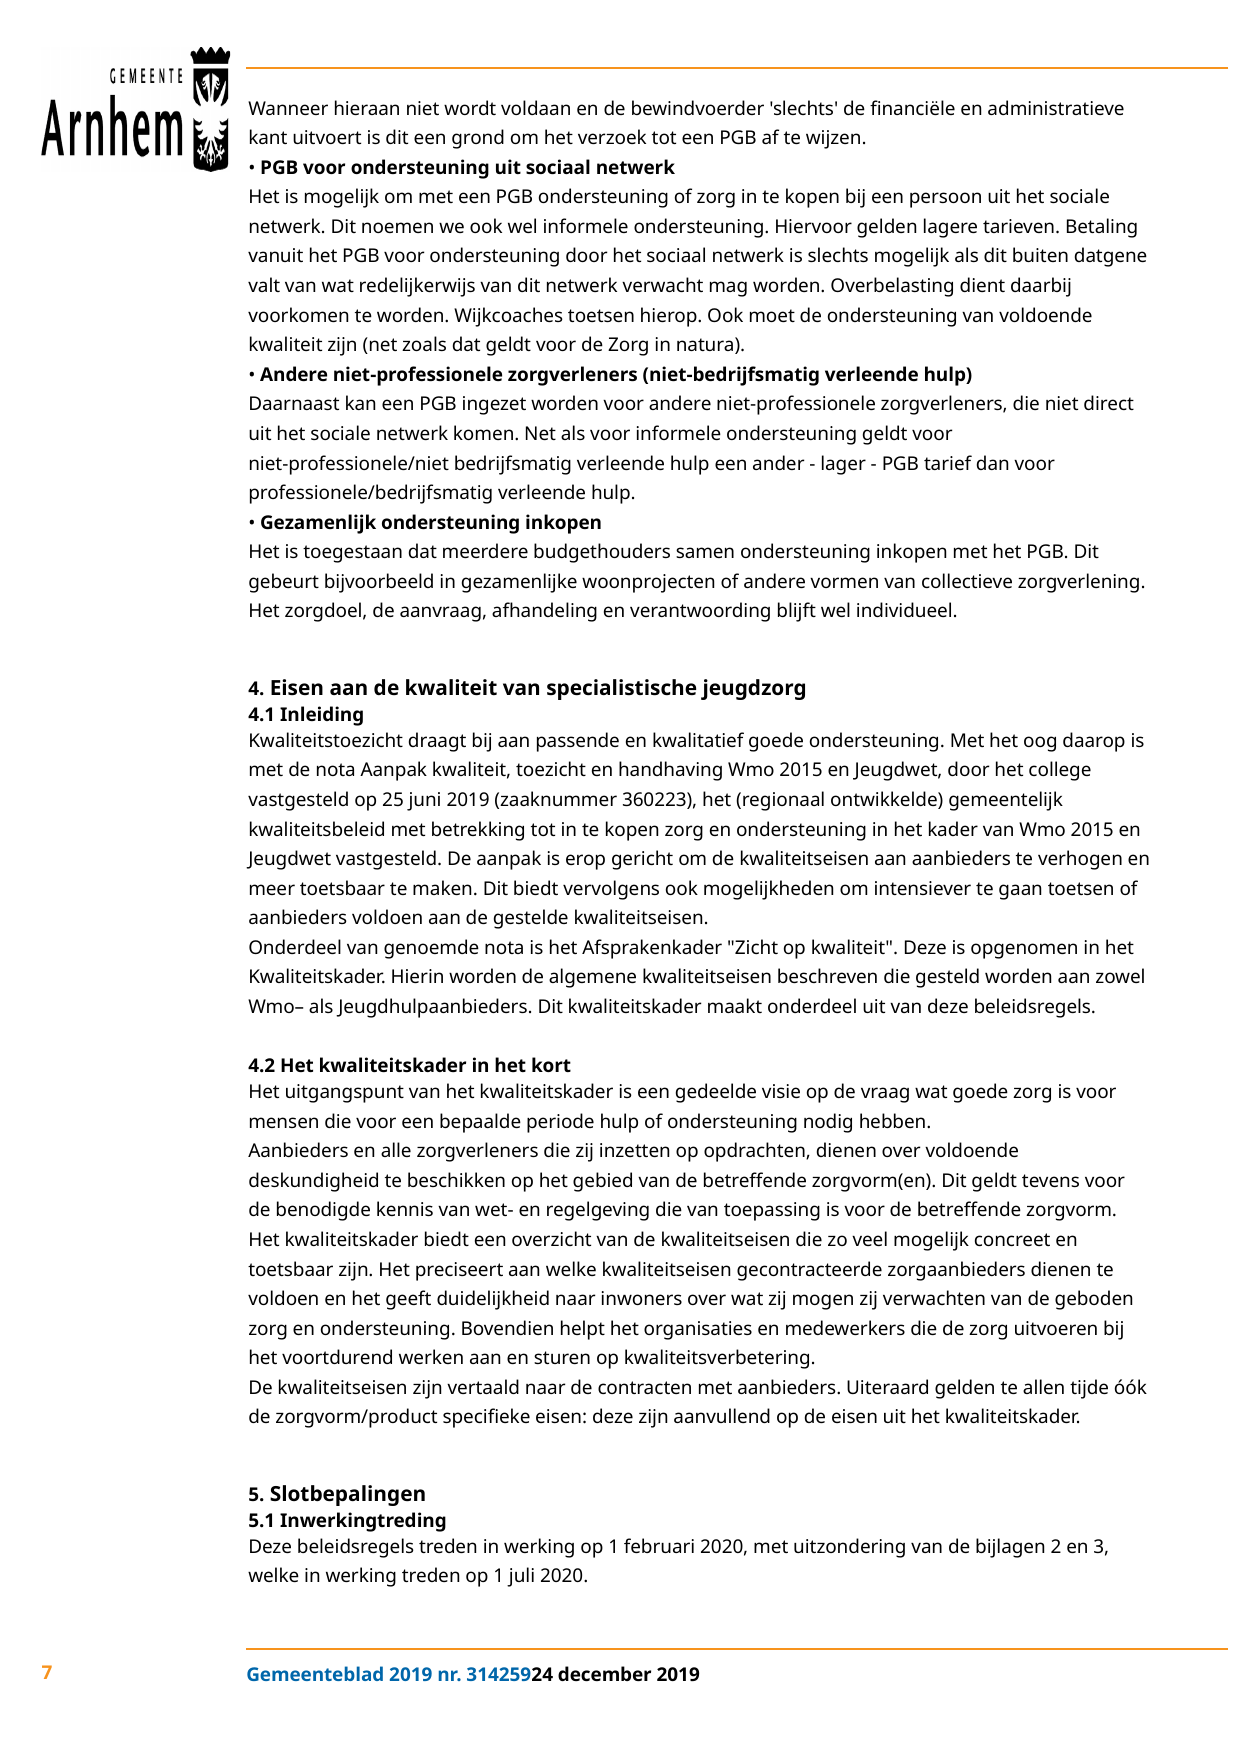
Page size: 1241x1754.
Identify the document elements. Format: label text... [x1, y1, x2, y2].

text Deze beleidsregels treden in werking op 1 februari 2020, met uitzondering van de bijlagen 2 en 3, welke in werking treden op 1 juli 2020. [248, 1533, 1152, 1588]
text • Andere niet-professionele zorgverleners (niet-bedrijfsmatig verleende hulp) [248, 361, 1152, 387]
text De kwaliteitseisen zijn vertaald naar de contracten met aanbieders. Uiteraard gelden te allen tijde óók de zorgvorm/product specifieke eisen: deze zijn aanvullend op de eisen uit het kwaliteitskader. [248, 1374, 1152, 1429]
text • Gezamenlijk ondersteuning inkopen [248, 509, 1152, 535]
text Aanbieders en alle zorgverleners die zij inzetten op opdrachten, dienen over voldoende deskundigheid te beschikken op het gebied van de betreffende zorgvorm(en). Dit geldt tevens voor de benodigde kennis van wet- en regelgeving die van toepassing is voor de betreffende zorgvorm. [248, 1137, 1152, 1222]
text 5.1 Inwerkingtreding [248, 1507, 1152, 1533]
text 5. Slotbepalingen [248, 1479, 1152, 1507]
picture [41, 47, 231, 172]
text 4.2 Het kwaliteitskader in het kort [248, 1052, 1152, 1078]
text Het uitgangspunt van het kwaliteitskader is een gedeelde visie op de vraag wat goede zorg is voor mensen die voor een bepaalde periode hulp of ondersteuning nodig hebben. [248, 1078, 1152, 1133]
text • PGB voor ondersteuning uit sociaal netwerk [248, 154, 1152, 180]
text 4.1 Inleiding [248, 701, 1152, 727]
text Wanneer hieraan niet wordt voldaan en de bewindvoerder 'slechts' de financiële en administratieve kant uitvoert is dit een grond om het verzoek tot een PGB af te wijzen. [248, 95, 1152, 150]
text Het is toegestaan dat meerdere budgethouders samen ondersteuning inkopen met het PGB. Dit gebeurt bijvoorbeeld in gezamenlijke woonprojecten of andere vormen van collectieve zorgverlening. Het zorgdoel, de aanvraag, afhandeling en verantwoording blijft wel individueel. [248, 538, 1152, 623]
text Het kwaliteitskader biedt een overzicht van de kwaliteitseisen die zo veel mogelijk concreet en toetsbaar zijn. Het preciseert aan welke kwaliteitseisen gecontracteerde zorgaanbieders dienen te voldoen en het geeft duidelijkheid naar inwoners over wat zij mogen zij verwachten van de geboden zorg en ondersteuning. Bovendien helpt het organisaties en medewerkers die de zorg uitvoeren bij het voortdurend werken aan en sturen op kwaliteitsverbetering. [248, 1226, 1152, 1370]
text Het is mogelijk om met een PGB ondersteuning of zorg in te kopen bij een persoon uit het sociale netwerk. Dit noemen we ook wel informele ondersteuning. Hiervoor gelden lagere tarieven. Betaling vanuit het PGB voor ondersteuning door het sociaal netwerk is slechts mogelijk als dit buiten datgene valt van wat redelijkerwijs van dit netwerk verwacht mag worden. Overbelasting dient daarbij voorkomen te worden. Wijkcoaches toetsen hierop. Ook moet de ondersteuning van voldoende kwaliteit zijn (net zoals dat geldt voor de Zorg in natura). [248, 183, 1152, 357]
text Onderdeel van genoemde nota is het Afsprakenkader "Zicht op kwaliteit". Deze is opgenomen in het Kwaliteitskader. Hierin worden de algemene kwaliteitseisen beschreven die gesteld worden aan zowel Wmo– als Jeugdhulpaanbieders. Dit kwaliteitskader maakt onderdeel uit van deze beleidsregels. [248, 934, 1152, 1019]
text 4. Eisen aan de kwaliteit van specialistische jeugdzorg [248, 673, 1152, 701]
text Daarnaast kan een PGB ingezet worden voor andere niet-professionele zorgverleners, die niet direct uit het sociale netwerk komen. Net als voor informele ondersteuning geldt voor niet-professionele/niet bedrijfsmatig verleende hulp een ander - lager - PGB tarief dan voor professionele/bedrijfsmatig verleende hulp. [248, 391, 1152, 505]
text Kwaliteitstoezicht draagt bij aan passende en kwalitatief goede ondersteuning. Met het oog daarop is met de nota Aanpak kwaliteit, toezicht en handhaving Wmo 2015 en Jeugdwet, door het college vastgesteld op 25 juni 2019 (zaaknummer 360223), het (regionaal ontwikkelde) gemeentelijk kwaliteitsbeleid met betrekking tot in te kopen zorg en ondersteuning in het kader van Wmo 2015 en Jeugdwet vastgesteld. De aanpak is erop gericht om de kwaliteitseisen aan aanbieders te verhogen en meer toetsbaar te maken. Dit biedt vervolgens ook mogelijkheden om intensiever te gaan toetsen of aanbieders voldoen aan de gestelde kwaliteitseisen. [248, 727, 1152, 930]
